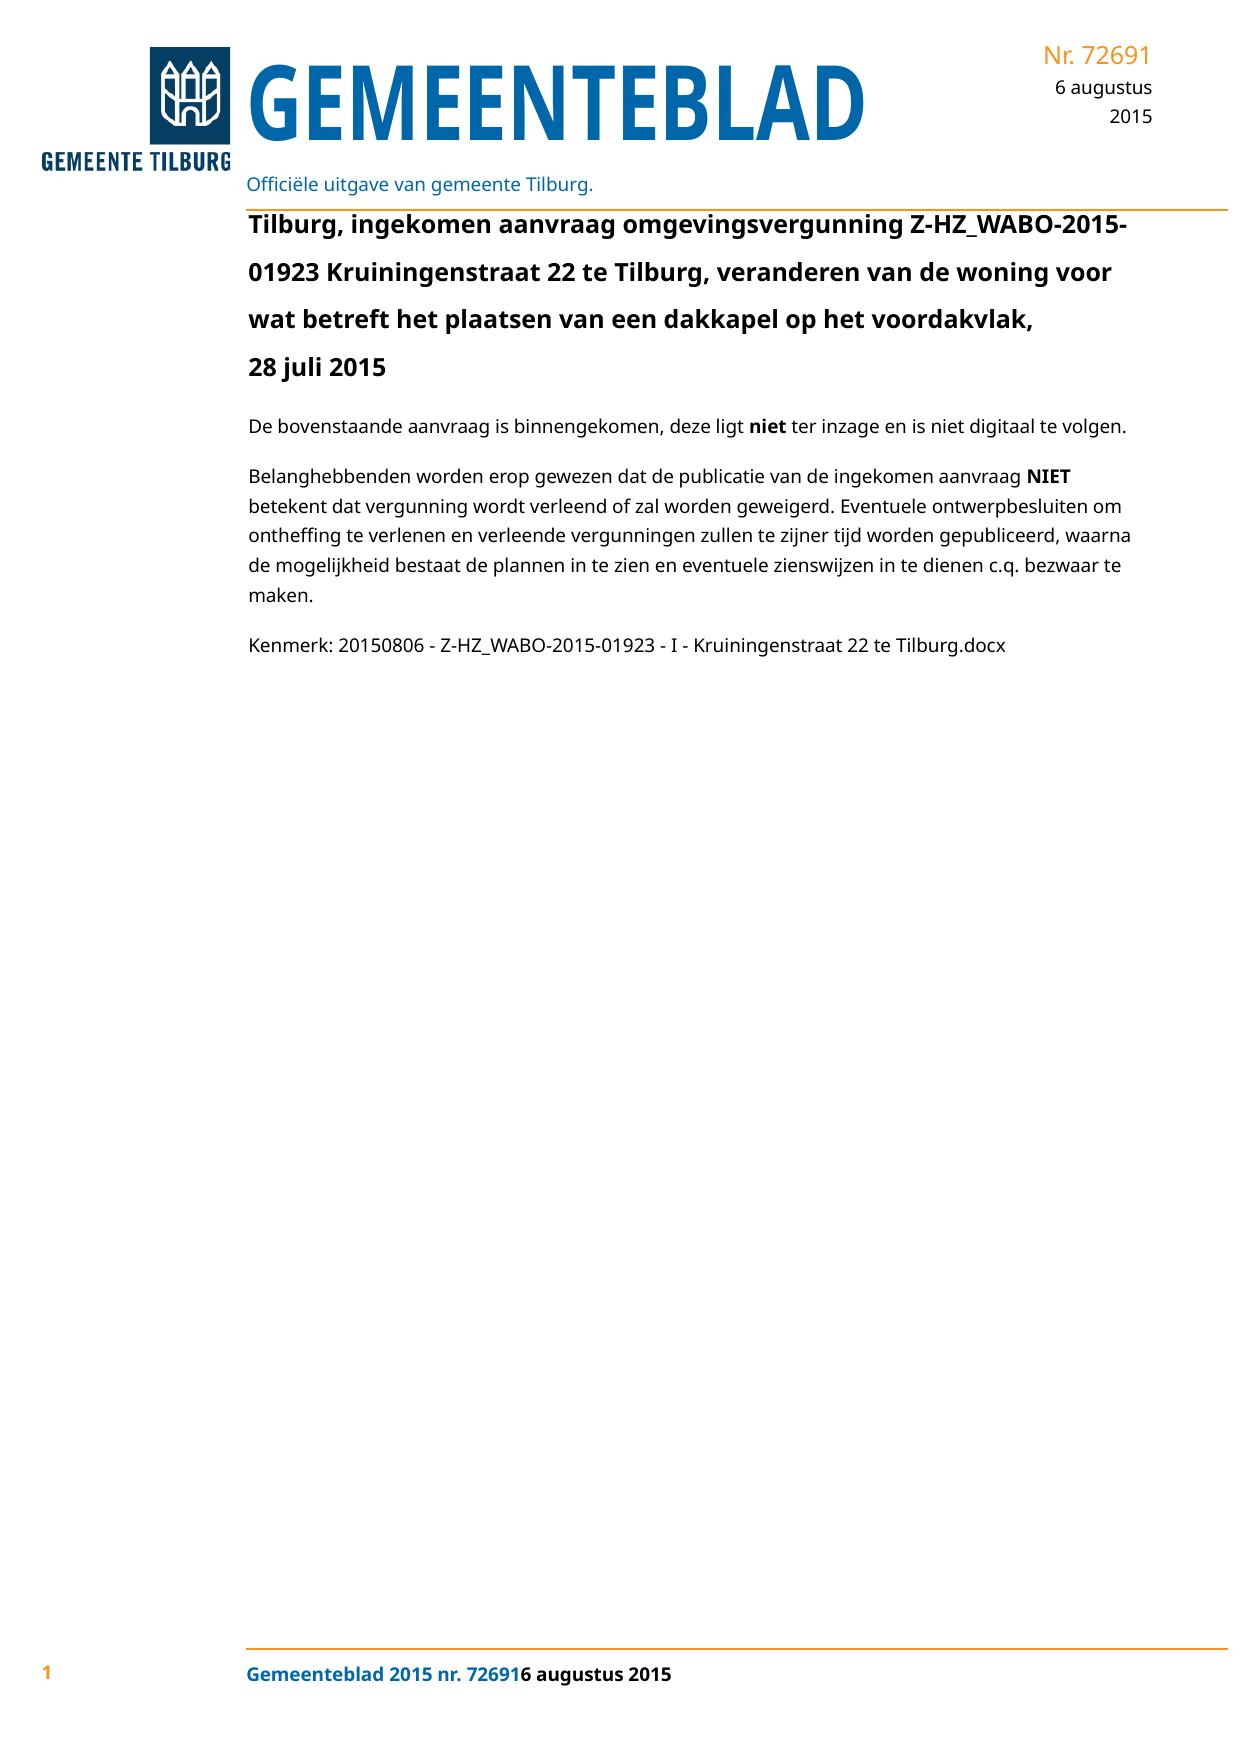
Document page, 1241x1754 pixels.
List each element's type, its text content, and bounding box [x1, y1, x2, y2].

text Belanghebbenden worden erop gewezen dat de publicatie van de ingekomen aanvraag NIET betekent dat vergunning wordt verleend of zal worden geweigerd. Eventuele ontwerpbesluiten om ontheffing te verlenen en verleende vergunningen zullen te zijner tijd worden gepubliceerd, waarna de mogelijkheid bestaat de plannen in te zien en eventuele zienswijzen in te dienen c.q. bezwaar te maken. [248, 463, 1152, 608]
picture [41, 47, 231, 172]
text Kenmerk: 20150806 - Z-HZ_WABO-2015-01923 - I - Kruiningenstraat 22 te Tilburg.docx [248, 632, 1152, 658]
text De bovenstaande aanvraag is binnengekomen, deze ligt niet ter inzage en is niet digitaal te volgen. [248, 413, 1152, 439]
text Tilburg, ingekomen aanvraag omgevingsvergunning Z-HZ_WABO-2015-01923 Kruiningenstraat 22 te Tilburg, veranderen van de woning voor wat betreft het plaatsen van een dakkapel op het voordakvlak, 28 juli 2015 [248, 211, 1152, 384]
